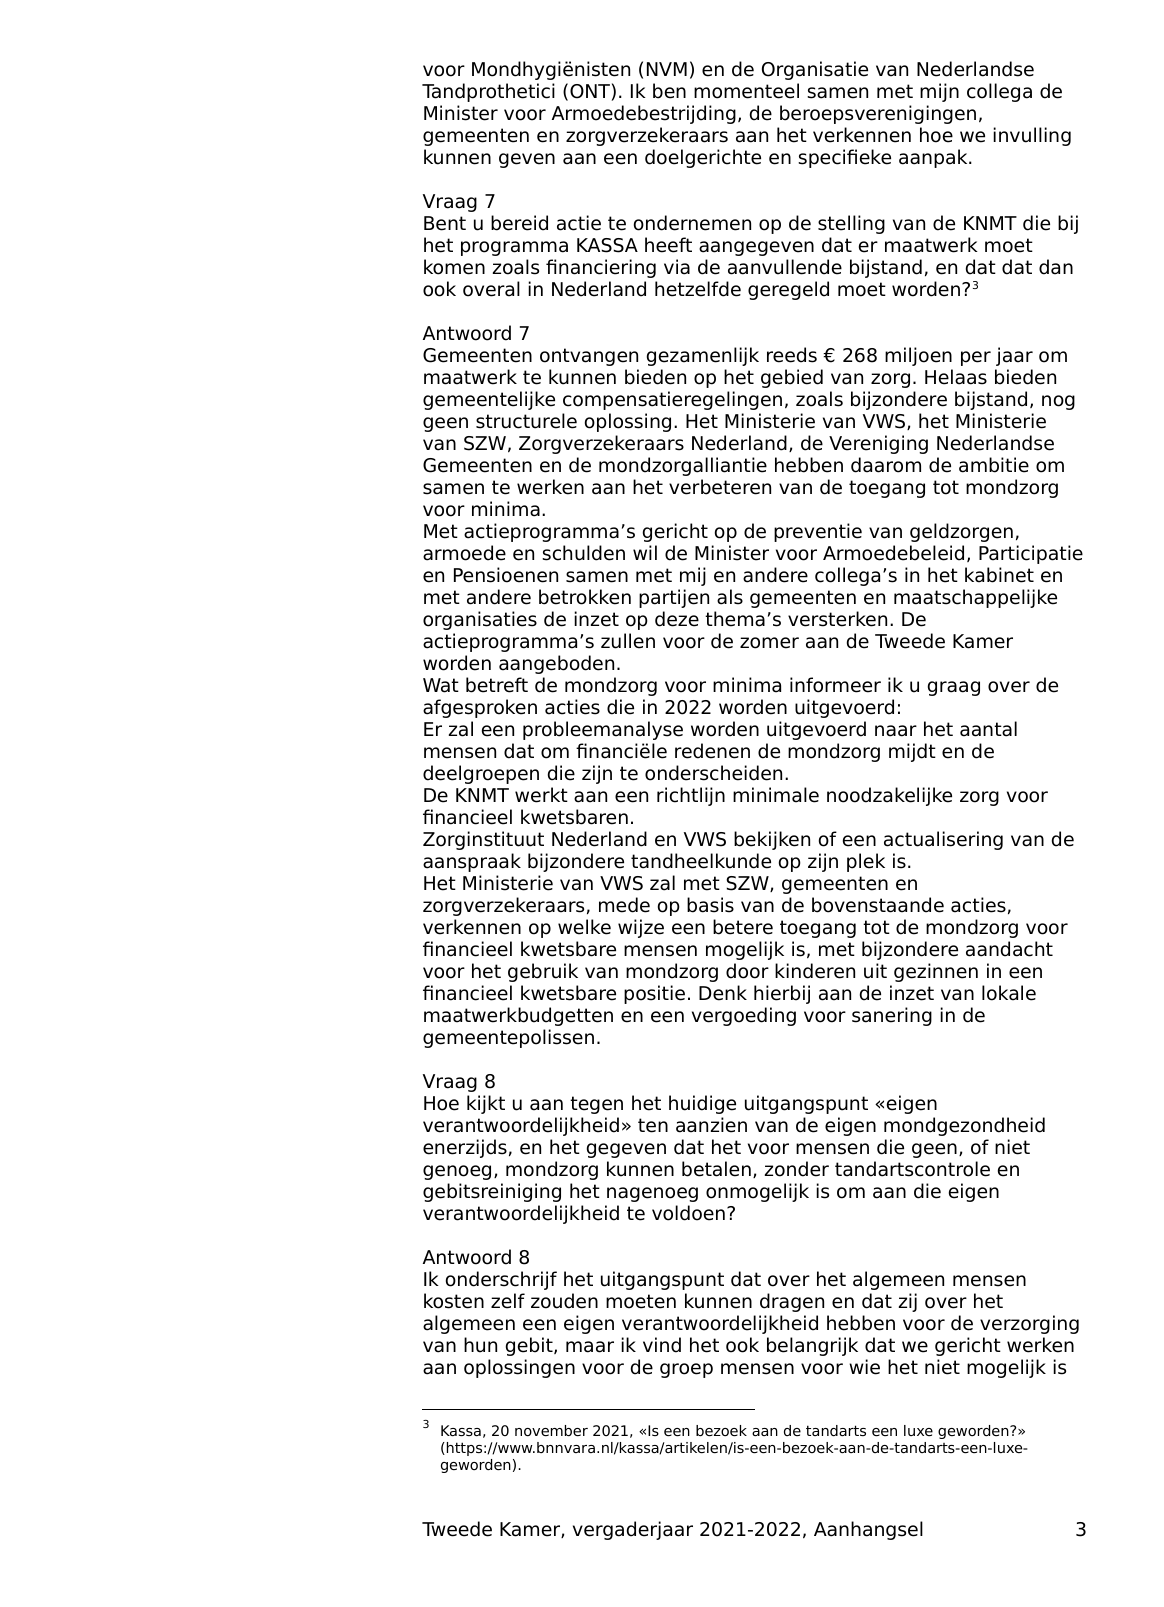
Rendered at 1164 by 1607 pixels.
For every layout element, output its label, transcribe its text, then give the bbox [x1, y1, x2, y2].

text Wat betreft de mondzorg voor minima informeer ik u graag over de afgesproken acties die in 2022 worden uitgevoerd: [422, 675, 1087, 719]
text Met actieprogramma’s gericht op de preventie van geldzorgen, armoede en schulden wil de Minister voor Armoedebeleid, Participatie en Pensioenen samen met mij en andere collega’s in het kabinet en met andere betrokken partijen als gemeenten en maatschappelijke organisaties de inzet op deze thema’s versterken. De actieprogramma’s zullen voor de zomer aan de Tweede Kamer worden aangeboden. [422, 521, 1087, 675]
text Zorginstituut Nederland en VWS bekijken of een actualisering van de aanspraak bijzondere tandheelkunde op zijn plek is. [422, 829, 1087, 873]
text Antwoord 7 [422, 323, 1087, 345]
text Er zal een probleemanalyse worden uitgevoerd naar het aantal mensen dat om financiële redenen de mondzorg mijdt en de deelgroepen die zijn te onderscheiden. [422, 719, 1087, 785]
text Ik onderschrijf het uitgangspunt dat over het algemeen mensen kosten zelf zouden moeten kunnen dragen en dat zij over het algemeen een eigen verantwoordelijkheid hebben voor de verzorging van hun gebit, maar ik vind het ook belangrijk dat we gericht werken aan oplossingen voor de groep mensen voor wie het niet mogelijk is [422, 1269, 1087, 1379]
text Vraag 8 [422, 1071, 1087, 1093]
text Antwoord 8 [422, 1247, 1087, 1269]
text Kassa, 20 november 2021, «Is een bezoek aan de tandarts een luxe geworden?» (https://www.bnnvara.nl/kassa/artikelen/is-een-bezoek-aan-de-tandarts-een-luxe-geworden). [422, 1418, 1087, 1474]
text Het Ministerie van VWS zal met SZW, gemeenten en zorgverzekeraars, mede op basis van de bovenstaande acties, verkennen op welke wijze een betere toegang tot de mondzorg voor financieel kwetsbare mensen mogelijk is, met bijzondere aandacht voor het gebruik van mondzorg door kinderen uit gezinnen in een financieel kwetsbare positie. Denk hierbij aan de inzet van lokale maatwerkbudgetten en een vergoeding voor sanering in de gemeentepolissen. [422, 873, 1087, 1048]
text Gemeenten ontvangen gezamenlijk reeds € 268 miljoen per jaar om maatwerk te kunnen bieden op het gebied van zorg. Helaas bieden gemeentelijke compensatieregelingen, zoals bijzondere bijstand, nog geen structurele oplossing. Het Ministerie van VWS, het Ministerie van SZW, Zorgverzekeraars Nederland, de Vereniging Nederlandse Gemeenten en de mondzorgalliantie hebben daarom de ambitie om samen te werken aan het verbeteren van de toegang tot mondzorg voor minima. [422, 345, 1087, 521]
text Hoe kijkt u aan tegen het huidige uitgangspunt «eigen verantwoordelijkheid» ten aanzien van de eigen mondgezondheid enerzijds, en het gegeven dat het voor mensen die geen, of niet genoeg, mondzorg kunnen betalen, zonder tandartscontrole en gebitsreiniging het nagenoeg onmogelijk is om aan die eigen verantwoordelijkheid te voldoen? [422, 1093, 1087, 1224]
text Bent u bereid actie te ondernemen op de stelling van de KNMT die bij het programma KASSA heeft aangegeven dat er maatwerk moet komen zoals financiering via de aanvullende bijstand, en dat dat dan ook overal in Nederland hetzelfde geregeld moet worden? [422, 213, 1087, 301]
text De KNMT werkt aan een richtlijn minimale noodzakelijke zorg voor financieel kwetsbaren. [422, 785, 1087, 829]
text Vraag 7 [422, 191, 1087, 213]
text voor Mondhygiënisten (NVM) en de Organisatie van Nederlandse Tandprothetici (ONT). Ik ben momenteel samen met mijn collega de Minister voor Armoedebestrijding, de beroepsverenigingen, gemeenten en zorgverzekeraars aan het verkennen hoe we invulling kunnen geven aan een doelgerichte en specifieke aanpak. [422, 59, 1087, 169]
